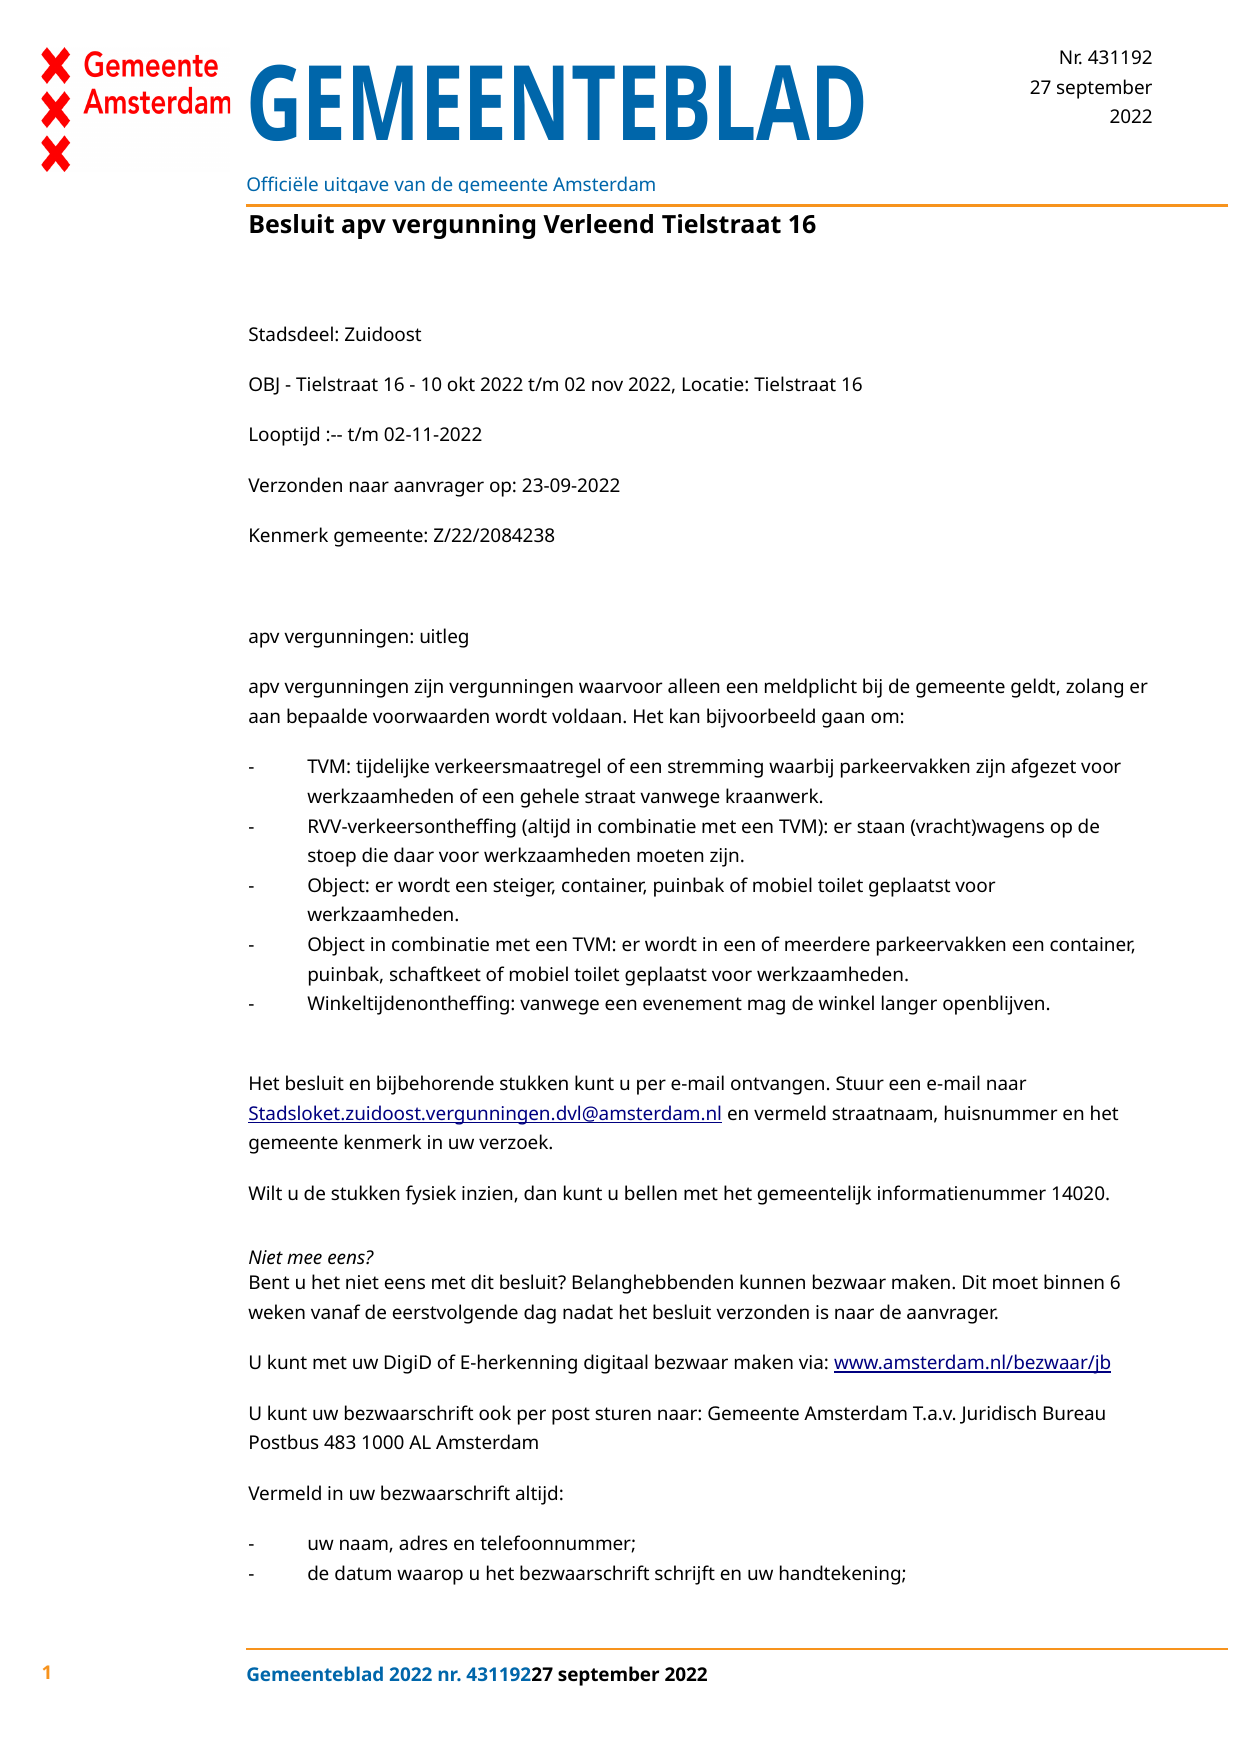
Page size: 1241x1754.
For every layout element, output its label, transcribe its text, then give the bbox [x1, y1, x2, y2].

text Looptijd :-- t/m 02-11-2022 [248, 422, 1152, 447]
text Wilt u de stukken fysiek inzien, dan kunt u bellen met het gemeentelijk informatienummer 14020. [248, 1180, 1152, 1206]
text Niet mee eens? [248, 1244, 1152, 1269]
picture [41, 47, 231, 172]
text U kunt met uw DigiD of E-herkenning digitaal bezwaar maken via: www.amsterdam.nl/bezwaar/jb [248, 1349, 1152, 1375]
text Kenmerk gemeente: Z/22/2084238 [248, 522, 1152, 548]
text Het besluit en bijbehorende stukken kunt u per e-mail ontvangen. Stuur een e-mail naar Stadsloket.zuidoost.vergunningen.dvl@amsterdam.nl en vermeld straatnaam, huisnummer en het gemeente kenmerk in uw verzoek. [248, 1070, 1152, 1155]
text Bent u het niet eens met dit besluit? Belanghebbenden kunnen bezwaar maken. Dit moet binnen 6 weken vanaf de eerstvolgende dag nadat het besluit verzonden is naar de aanvrager. [248, 1269, 1152, 1325]
text Besluit apv vergunning Verleend Tielstraat 16 [248, 207, 1152, 241]
text Verzonden naar aanvrager op: 23-09-2022 [248, 472, 1152, 498]
text apv vergunningen zijn vergunningen waarvoor alleen een meldplicht bij de gemeente geldt, zolang er aan bepaalde voorwaarden wordt voldaan. Het kan bijvoorbeeld gaan om: [248, 674, 1152, 729]
list uw naam, adres en telefoonnummer; [248, 1530, 1152, 1556]
text U kunt uw bezwaarschrift ook per post sturen naar: Gemeente Amsterdam T.a.v. Juridisch Bureau Postbus 483 1000 AL Amsterdam [248, 1400, 1152, 1455]
text OBJ - Tielstraat 16 - 10 okt 2022 t/m 02 nov 2022, Locatie: Tielstraat 16 [248, 371, 1152, 397]
text apv vergunningen: uitleg [248, 623, 1152, 649]
list de datum waarop u het bezwaarschrift schrijft en uw handtekening; [248, 1560, 1152, 1586]
list RVV-verkeersontheffing (altijd in combinatie met een TVM): er staan (vracht)wagens op de stoep die daar voor werkzaamheden moeten zijn. [248, 813, 1152, 868]
list Object: er wordt een steiger, container, puinbak of mobiel toilet geplaatst voor werkzaamheden. [248, 872, 1152, 927]
text Stadsdeel: Zuidoost [248, 321, 1152, 346]
list TVM: tijdelijke verkeersmaatregel of een stremming waarbij parkeervakken zijn afgezet voor werkzaamheden of een gehele straat vanwege kraanwerk. [248, 754, 1152, 809]
list Winkeltijdenontheffing: vanwege een evenement mag de winkel langer openblijven. [248, 990, 1152, 1016]
text Vermeld in uw bezwaarschrift altijd: [248, 1480, 1152, 1506]
list Object in combinatie met een TVM: er wordt in een of meerdere parkeervakken een container, puinbak, schaftkeet of mobiel toilet geplaatst voor werkzaamheden. [248, 931, 1152, 986]
